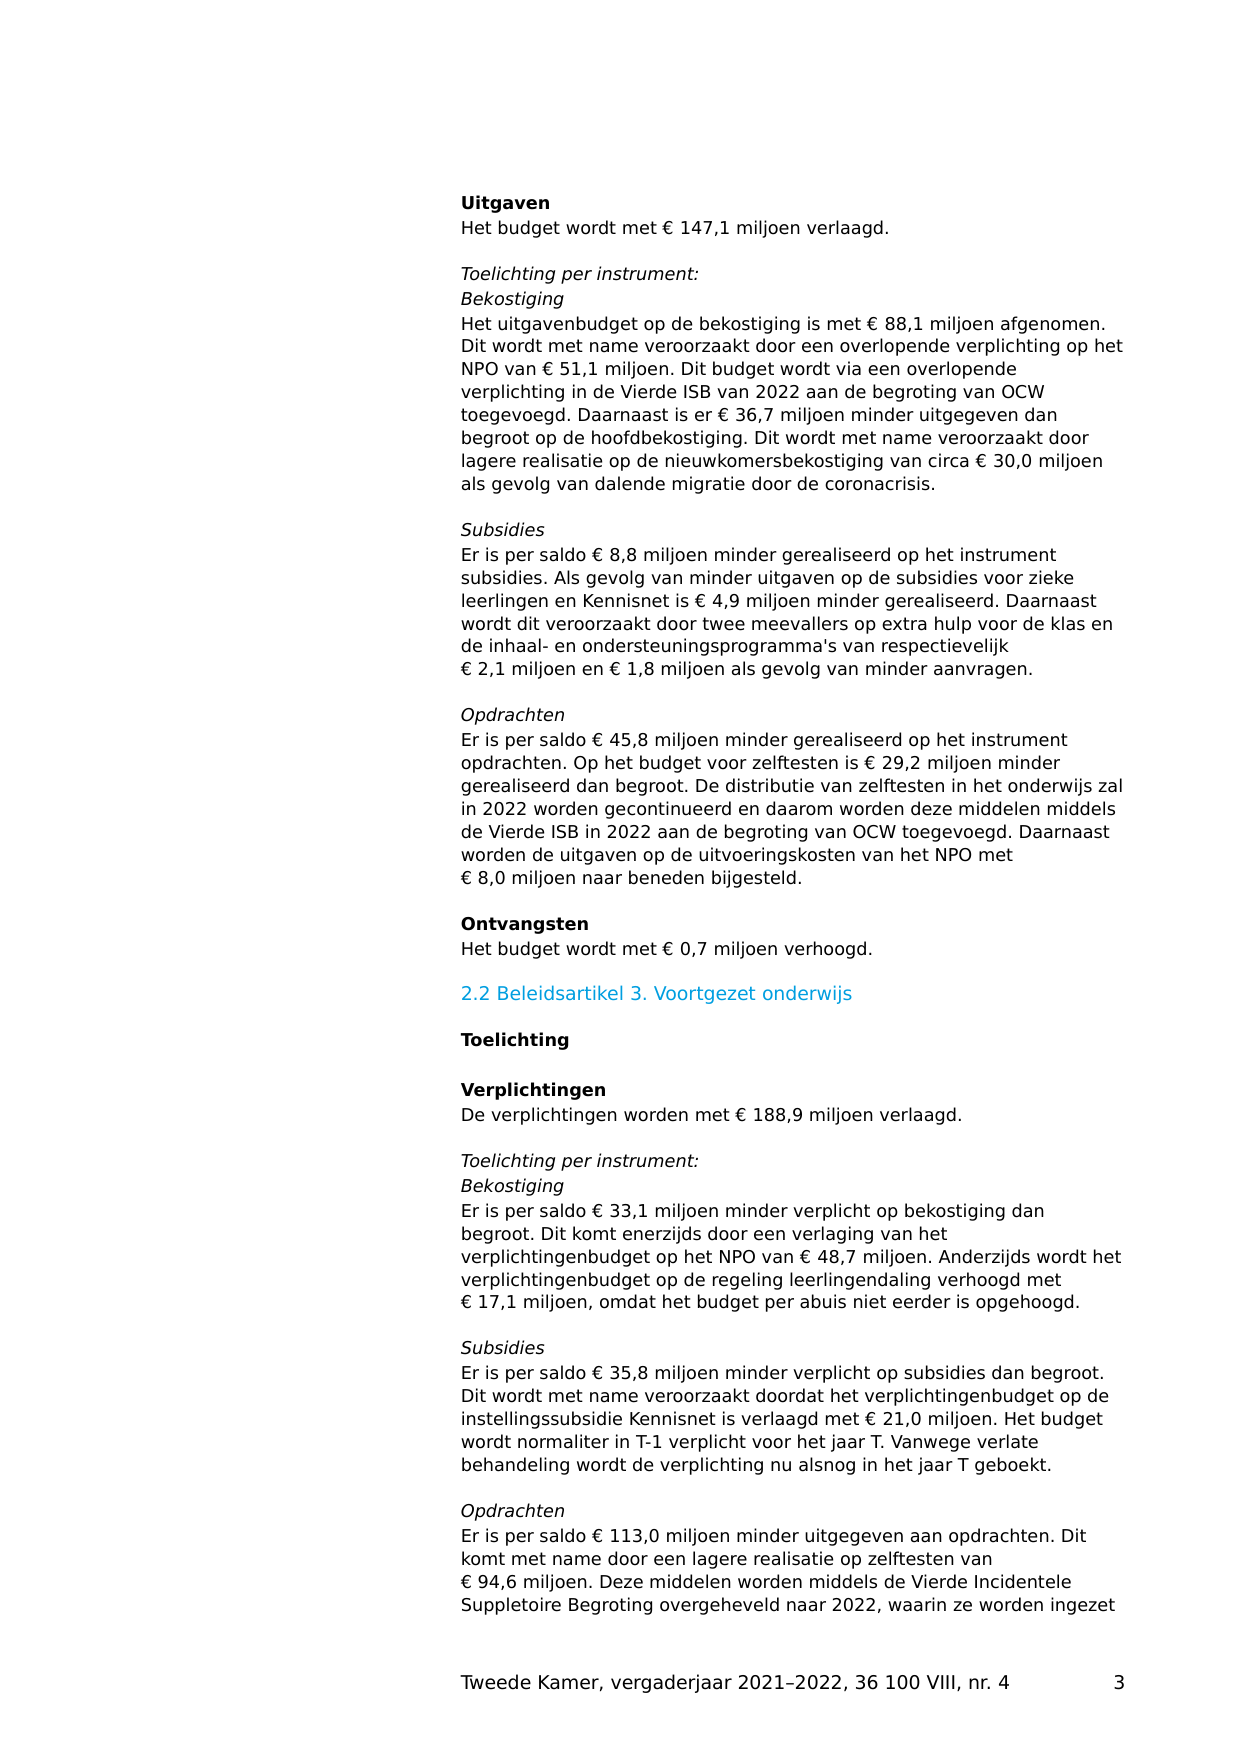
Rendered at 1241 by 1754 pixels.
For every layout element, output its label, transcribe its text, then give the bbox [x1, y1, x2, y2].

text Het budget wordt met € 0,7 miljoen verhoogd. [461, 937, 1125, 959]
text Er is per saldo € 8,8 miljoen minder gerealiseerd op het instrument subsidies. Als gevolg van minder uitgaven op de subsidies voor zieke leerlingen en Kennisnet is € 4,9 miljoen minder gerealiseerd. Daarnaast wordt dit veroorzaakt door twee meevallers op extra hulp voor de klas en de inhaal- en ondersteuningsprogramma's van respectievelijk € 2,1 miljoen en € 1,8 miljoen als gevolg van minder aanvragen. [461, 543, 1125, 680]
text Er is per saldo € 35,8 miljoen minder verplicht op subsidies dan begroot. Dit wordt met name veroorzaakt doordat het verplichtingenbudget op de instellingssubsidie Kennisnet is verlaagd met € 21,0 miljoen. Het budget wordt normaliter in T-1 verplicht voor het jaar T. Vanwege verlate behandeling wordt de verplichting nu alsnog in het jaar T geboekt. [461, 1361, 1125, 1476]
text Toelichting per instrument: [461, 262, 1125, 284]
text Subsidies [461, 1336, 1125, 1359]
text Het uitgavenbudget op de bekostiging is met € 88,1 miljoen afgenomen. Dit wordt met name veroorzaakt door een overlopende verplichting op het NPO van € 51,1 miljoen. Dit budget wordt via een overlopende verplichting in de Vierde ISB van 2022 aan de begroting van OCW toegevoegd. Daarnaast is er € 36,7 miljoen minder uitgegeven dan begroot op de hoofdbekostiging. Dit wordt met name veroorzaakt door lagere realisatie op de nieuwkomersbekostiging van circa € 30,0 miljoen als gevolg van dalende migratie door de coronacrisis. [461, 312, 1125, 495]
text Toelichting per instrument: [461, 1149, 1125, 1172]
title 2.2 Beleidsartikel 3. Voortgezet onderwijs [461, 982, 1125, 1004]
text Opdrachten [461, 703, 1125, 726]
text Bekostiging [461, 1174, 1125, 1197]
text Er is per saldo € 113,0 miljoen minder uitgegeven aan opdrachten. Dit komt met name door een lagere realisatie op zelftesten van € 94,6 miljoen. Deze middelen worden middels de Vierde Incidentele Suppletoire Begroting overgeheveld naar 2022, waarin ze worden ingezet [461, 1524, 1125, 1616]
text Bekostiging [461, 287, 1125, 309]
text Er is per saldo € 45,8 miljoen minder gerealiseerd op het instrument opdrachten. Op het budget voor zelftesten is € 29,2 miljoen minder gerealiseerd dan begroot. De distributie van zelftesten in het onderwijs zal in 2022 worden gecontinueerd en daarom worden deze middelen middels de Vierde ISB in 2022 aan de begroting van OCW toegevoegd. Daarnaast worden de uitgaven op de uitvoeringskosten van het NPO met € 8,0 miljoen naar beneden bijgesteld. [461, 728, 1125, 889]
text Uitgaven [461, 191, 1125, 214]
text Verplichtingen [461, 1078, 1125, 1101]
text Toelichting [461, 1028, 1125, 1051]
text Opdrachten [461, 1499, 1125, 1522]
text Er is per saldo € 33,1 miljoen minder verplicht op bekostiging dan begroot. Dit komt enerzijds door een verlaging van het verplichtingenbudget op het NPO van € 48,7 miljoen. Anderzijds wordt het verplichtingenbudget op de regeling leerlingendaling verhoogd met € 17,1 miljoen, omdat het budget per abuis niet eerder is opgehoogd. [461, 1199, 1125, 1313]
text Ontvangsten [461, 912, 1125, 934]
text Het budget wordt met € 147,1 miljoen verlaagd. [461, 216, 1125, 239]
text De verplichtingen worden met € 188,9 miljoen verlaagd. [461, 1103, 1125, 1126]
text Subsidies [461, 518, 1125, 541]
